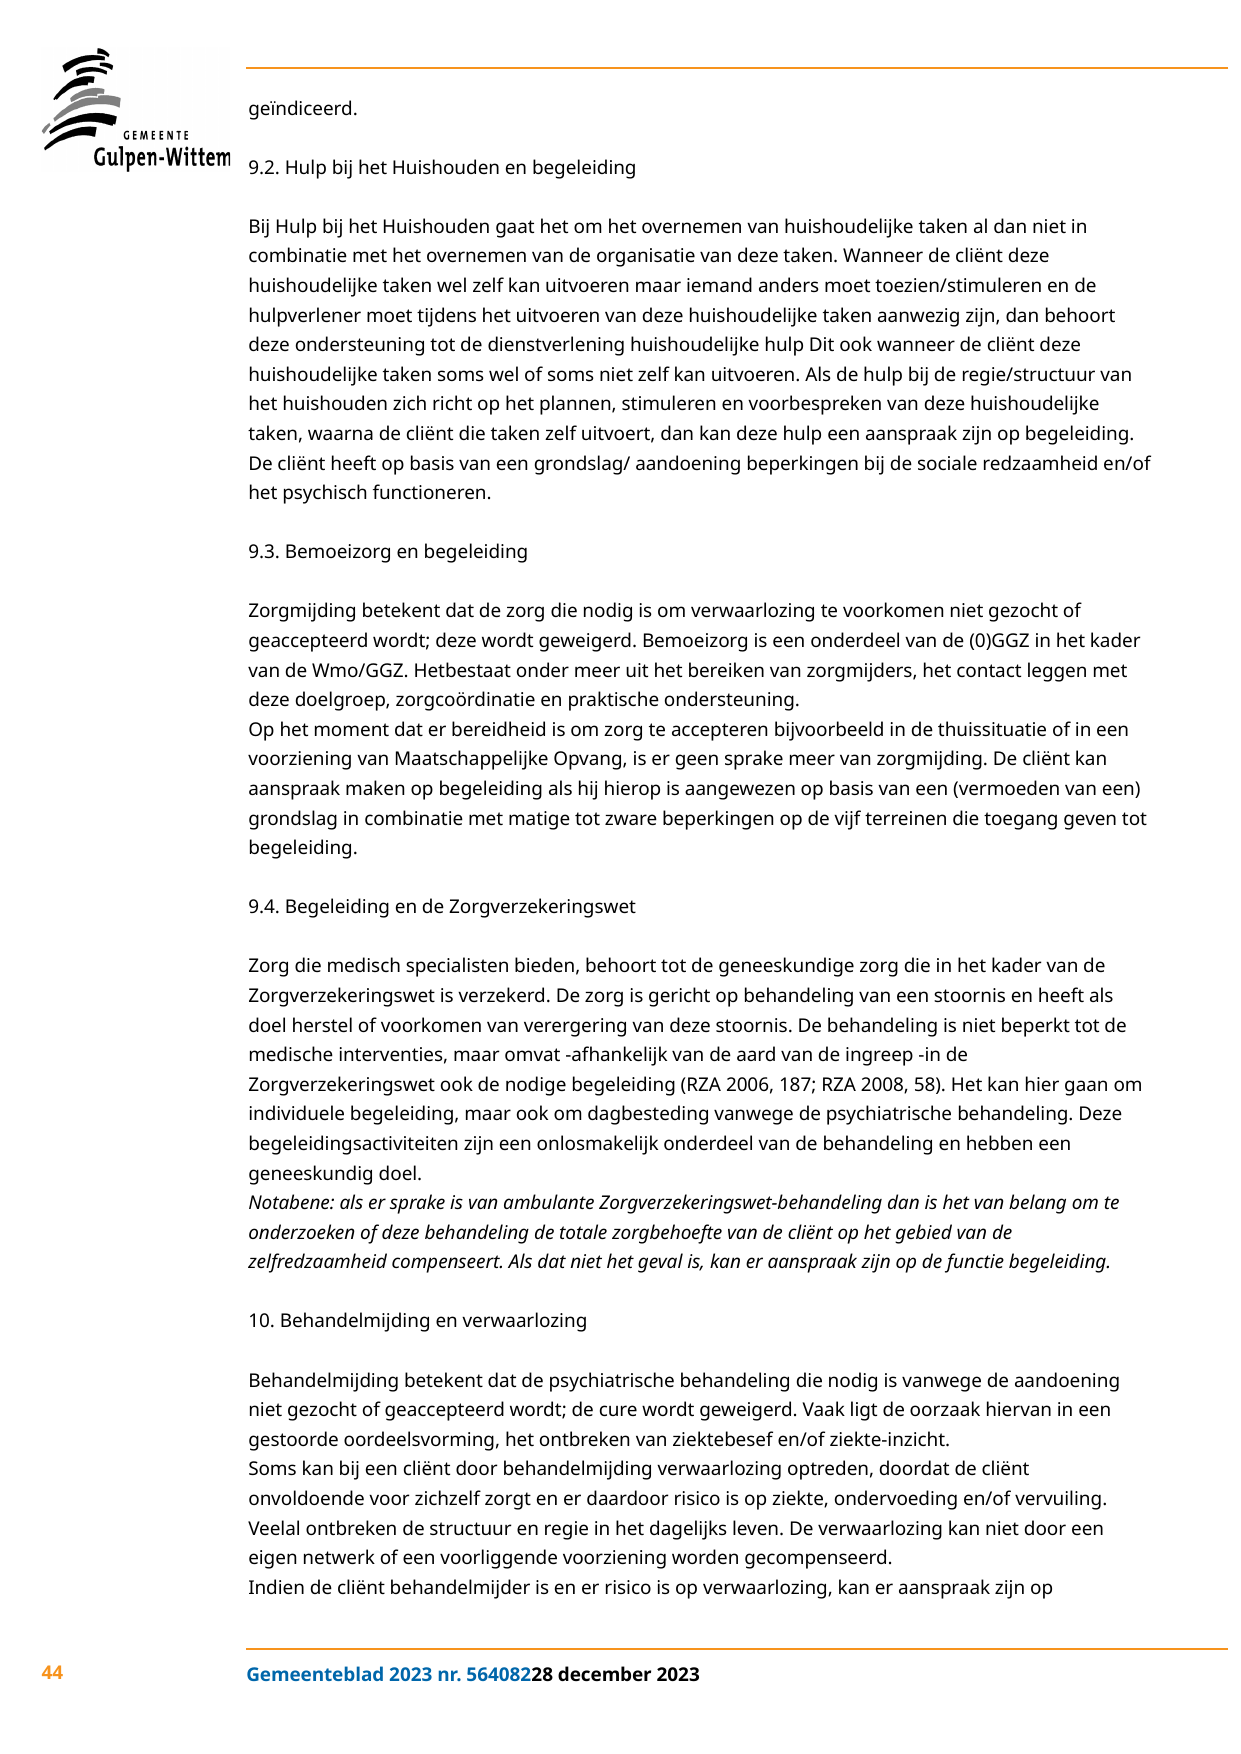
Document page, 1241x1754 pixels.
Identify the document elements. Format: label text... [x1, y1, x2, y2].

text Behandelmijding betekent dat de psychiatrische behandeling die nodig is vanwege de aandoening niet gezocht of geaccepteerd wordt; de cure wordt geweigerd. Vaak ligt de oorzaak hiervan in een gestoorde oordeelsvorming, het ontbreken van ziektebesef en/of ziekte-inzicht. [248, 1367, 1152, 1452]
text 10. Behandelmijding en verwaarlozing [248, 1308, 1152, 1333]
text 9.4. Begeleiding en de Zorgverzekeringswet [248, 893, 1152, 919]
text geïndiceerd. [248, 95, 1152, 121]
picture [41, 47, 231, 172]
text Zorg die medisch specialisten bieden, behoort tot de geneeskundige zorg die in het kader van de Zorgverzekeringswet is verzekerd. De zorg is gericht op behandeling van een stoornis en heeft als doel herstel of voorkomen van verergering van deze stoornis. De behandeling is niet beperkt tot de medische interventies, maar omvat -afhankelijk van de aard van de ingreep -in de Zorgverzekeringswet ook de nodige begeleiding (RZA 2006, 187; RZA 2008, 58). Het kan hier gaan om individuele begeleiding, maar ook om dagbesteding vanwege de psychiatrische behandeling. Deze begeleidingsactiviteiten zijn een onlosmakelijk onderdeel van de behandeling en hebben een geneeskundig doel. [248, 953, 1152, 1186]
text Op het moment dat er bereidheid is om zorg te accepteren bijvoorbeeld in de thuissituatie of in een voorziening van Maatschappelijke Opvang, is er geen sprake meer van zorgmijding. De cliënt kan aanspraak maken op begeleiding als hij hierop is aangewezen op basis van een (vermoeden van een) grondslag in combinatie met matige tot zware beperkingen op de vijf terreinen die toegang geven tot begeleiding. [248, 716, 1152, 860]
text Soms kan bij een cliënt door behandelmijding verwaarlozing optreden, doordat de cliënt onvoldoende voor zichzelf zorgt en er daardoor risico is op ziekte, ondervoeding en/of vervuiling. Veelal ontbreken de structuur en regie in het dagelijks leven. De verwaarlozing kan niet door een eigen netwerk of een voorliggende voorziening worden gecompenseerd. [248, 1456, 1152, 1570]
text Indien de cliënt behandelmijder is en er risico is op verwaarlozing, kan er aanspraak zijn op [248, 1574, 1152, 1600]
text 9.3. Bemoeizorg en begeleiding [248, 538, 1152, 564]
text Zorgmijding betekent dat de zorg die nodig is om verwaarlozing te voorkomen niet gezocht of geaccepteerd wordt; deze wordt geweigerd. Bemoeizorg is een onderdeel van de (0)GGZ in het kader van de Wmo/GGZ. Hetbestaat onder meer uit het bereiken van zorgmijders, het contact leggen met deze doelgroep, zorgcoördinatie en praktische ondersteuning. [248, 598, 1152, 712]
text 9.2. Hulp bij het Huishouden en begeleiding [248, 154, 1152, 180]
text Bij Hulp bij het Huishouden gaat het om het overnemen van huishoudelijke taken al dan niet in combinatie met het overnemen van de organisatie van deze taken. Wanneer de cliënt deze huishoudelijke taken wel zelf kan uitvoeren maar iemand anders moet toezien/stimuleren en de hulpverlener moet tijdens het uitvoeren van deze huishoudelijke taken aanwezig zijn, dan behoort deze ondersteuning tot de dienstverlening huishoudelijke hulp Dit ook wanneer de cliënt deze huishoudelijke taken soms wel of soms niet zelf kan uitvoeren. Als de hulp bij de regie/structuur van het huishouden zich richt op het plannen, stimuleren en voorbespreken van deze huishoudelijke taken, waarna de cliënt die taken zelf uitvoert, dan kan deze hulp een aanspraak zijn op begeleiding. De cliënt heeft op basis van een grondslag/ aandoening beperkingen bij de sociale redzaamheid en/of het psychisch functioneren. [248, 213, 1152, 505]
text Notabene: als er sprake is van ambulante Zorgverzekeringswet-behandeling dan is het van belang om te onderzoeken of deze behandeling de totale zorgbehoefte van de cliënt op het gebied van de zelfredzaamheid compenseert. Als dat niet het geval is, kan er aanspraak zijn op de functie begeleiding. [248, 1189, 1152, 1274]
